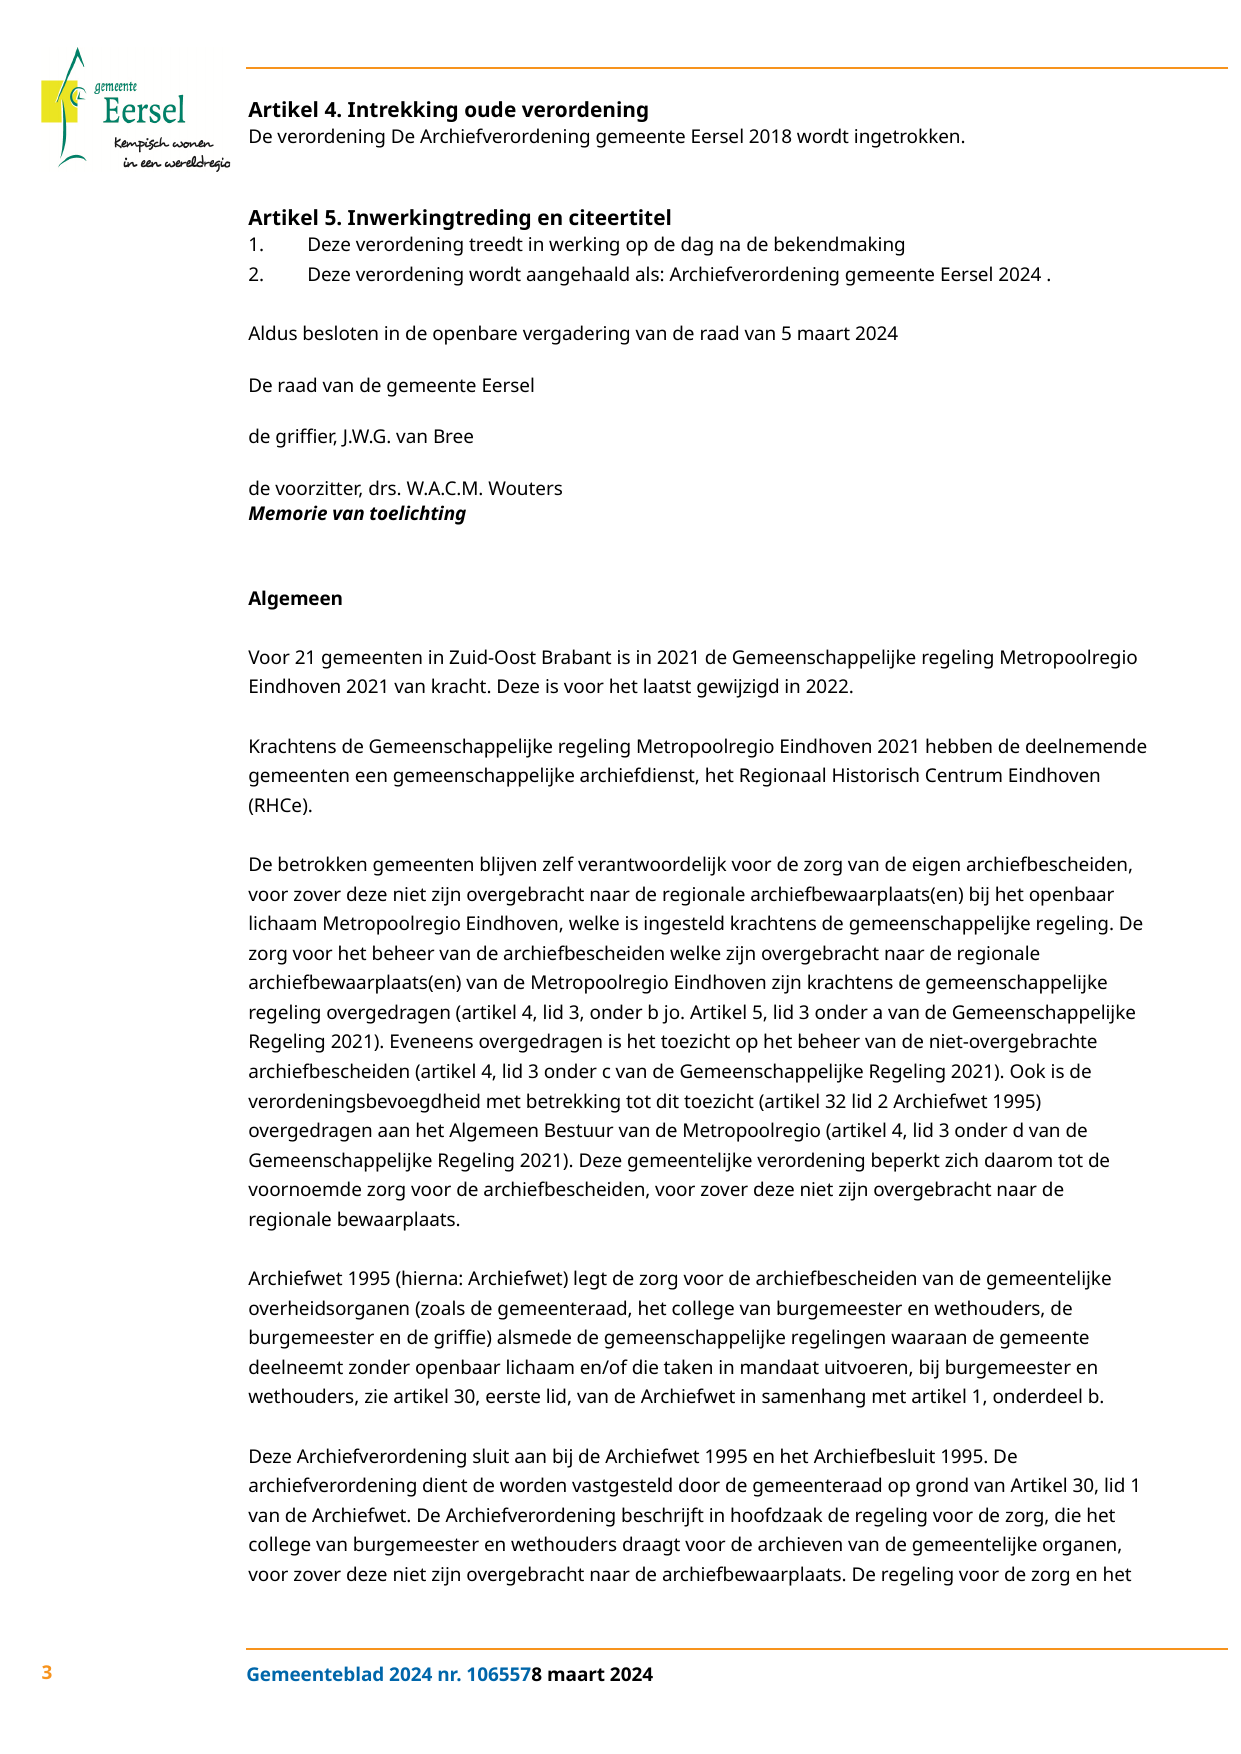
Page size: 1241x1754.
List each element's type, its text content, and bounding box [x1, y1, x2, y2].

text de griffier, J.W.G. van Bree [248, 423, 1152, 449]
text Algemeen [248, 585, 1152, 611]
text Deze Archiefverordening sluit aan bij de Archiefwet 1995 en het Archiefbesluit 1995. De archiefverordening dient de worden vastgesteld door de gemeenteraad op grond van Artikel 30, lid 1 van de Archiefwet. De Archiefverordening beschrijft in hoofdzaak de regeling voor de zorg, die het college van burgemeester en wethouders draagt voor de archieven van de gemeentelijke organen, voor zover deze niet zijn overgebracht naar de archiefbewaarplaats. De regeling voor de zorg en het [248, 1443, 1152, 1587]
text Memorie van toelichting [248, 501, 1152, 526]
text De raad van de gemeente Eersel [248, 372, 1152, 398]
text Archiefwet 1995 (hierna: Archiefwet) legt de zorg voor de archiefbescheiden van de gemeentelijke overheidsorganen (zoals de gemeenteraad, het college van burgemeester en wethouders, de burgemeester en de griffie) alsmede de gemeenschappelijke regelingen waaraan de gemeente deelneemt zonder openbaar lichaam en/of die taken in mandaat uitvoeren, bij burgemeester en wethouders, zie artikel 30, eerste lid, van de Archiefwet in samenhang met artikel 1, onderdeel b. [248, 1265, 1152, 1409]
text Voor 21 gemeenten in Zuid-Oost Brabant is in 2021 de Gemeenschappelijke regeling Metropoolregio Eindhoven 2021 van kracht. Deze is voor het laatst gewijzigd in 2022. [248, 644, 1152, 699]
text De betrokken gemeenten blijven zelf verantwoordelijk voor de zorg van de eigen archiefbescheiden, voor zover deze niet zijn overgebracht naar de regionale archiefbewaarplaats(en) bij het openbaar lichaam Metropoolregio Eindhoven, welke is ingesteld krachtens de gemeenschappelijke regeling. De zorg voor het beheer van de archiefbescheiden welke zijn overgebracht naar de regionale archiefbewaarplaats(en) van de Metropoolregio Eindhoven zijn krachtens de gemeenschappelijke regeling overgedragen (artikel 4, lid 3, onder b jo. Artikel 5, lid 3 onder a van de Gemeenschappelijke Regeling 2021). Eveneens overgedragen is het toezicht op het beheer van de niet-overgebrachte archiefbescheiden (artikel 4, lid 3 onder c van de Gemeenschappelijke Regeling 2021). Ook is de verordeningsbevoegdheid met betrekking tot dit toezicht (artikel 32 lid 2 Archiefwet 1995) overgedragen aan het Algemeen Bestuur van de Metropoolregio (artikel 4, lid 3 onder d van de Gemeenschappelijke Regeling 2021). Deze gemeentelijke verordening beperkt zich daarom tot de voornoemde zorg voor de archiefbescheiden, voor zover deze niet zijn overgebracht naar de regionale bewaarplaats. [248, 851, 1152, 1232]
text Artikel 5. Inwerkingtreding en citeertitel [248, 203, 1152, 232]
list Deze verordening wordt aangehaald als: Archiefverordening gemeente Eersel 2024 . [248, 261, 1152, 287]
picture [41, 47, 231, 172]
text de voorzitter, drs. W.A.C.M. Wouters [248, 475, 1152, 501]
text Krachtens de Gemeenschappelijke regeling Metropoolregio Eindhoven 2021 hebben de deelnemende gemeenten een gemeenschappelijke archiefdienst, het Regionaal Historisch Centrum Eindhoven (RHCe). [248, 733, 1152, 818]
text De verordening De Archiefverordening gemeente Eersel 2018 wordt ingetrokken. [248, 123, 1152, 149]
text Artikel 4. Intrekking oude verordening [248, 95, 1152, 123]
list Deze verordening treedt in werking op de dag na de bekendmaking [248, 232, 1152, 257]
text Aldus besloten in de openbare vergadering van de raad van 5 maart 2024 [248, 320, 1152, 346]
